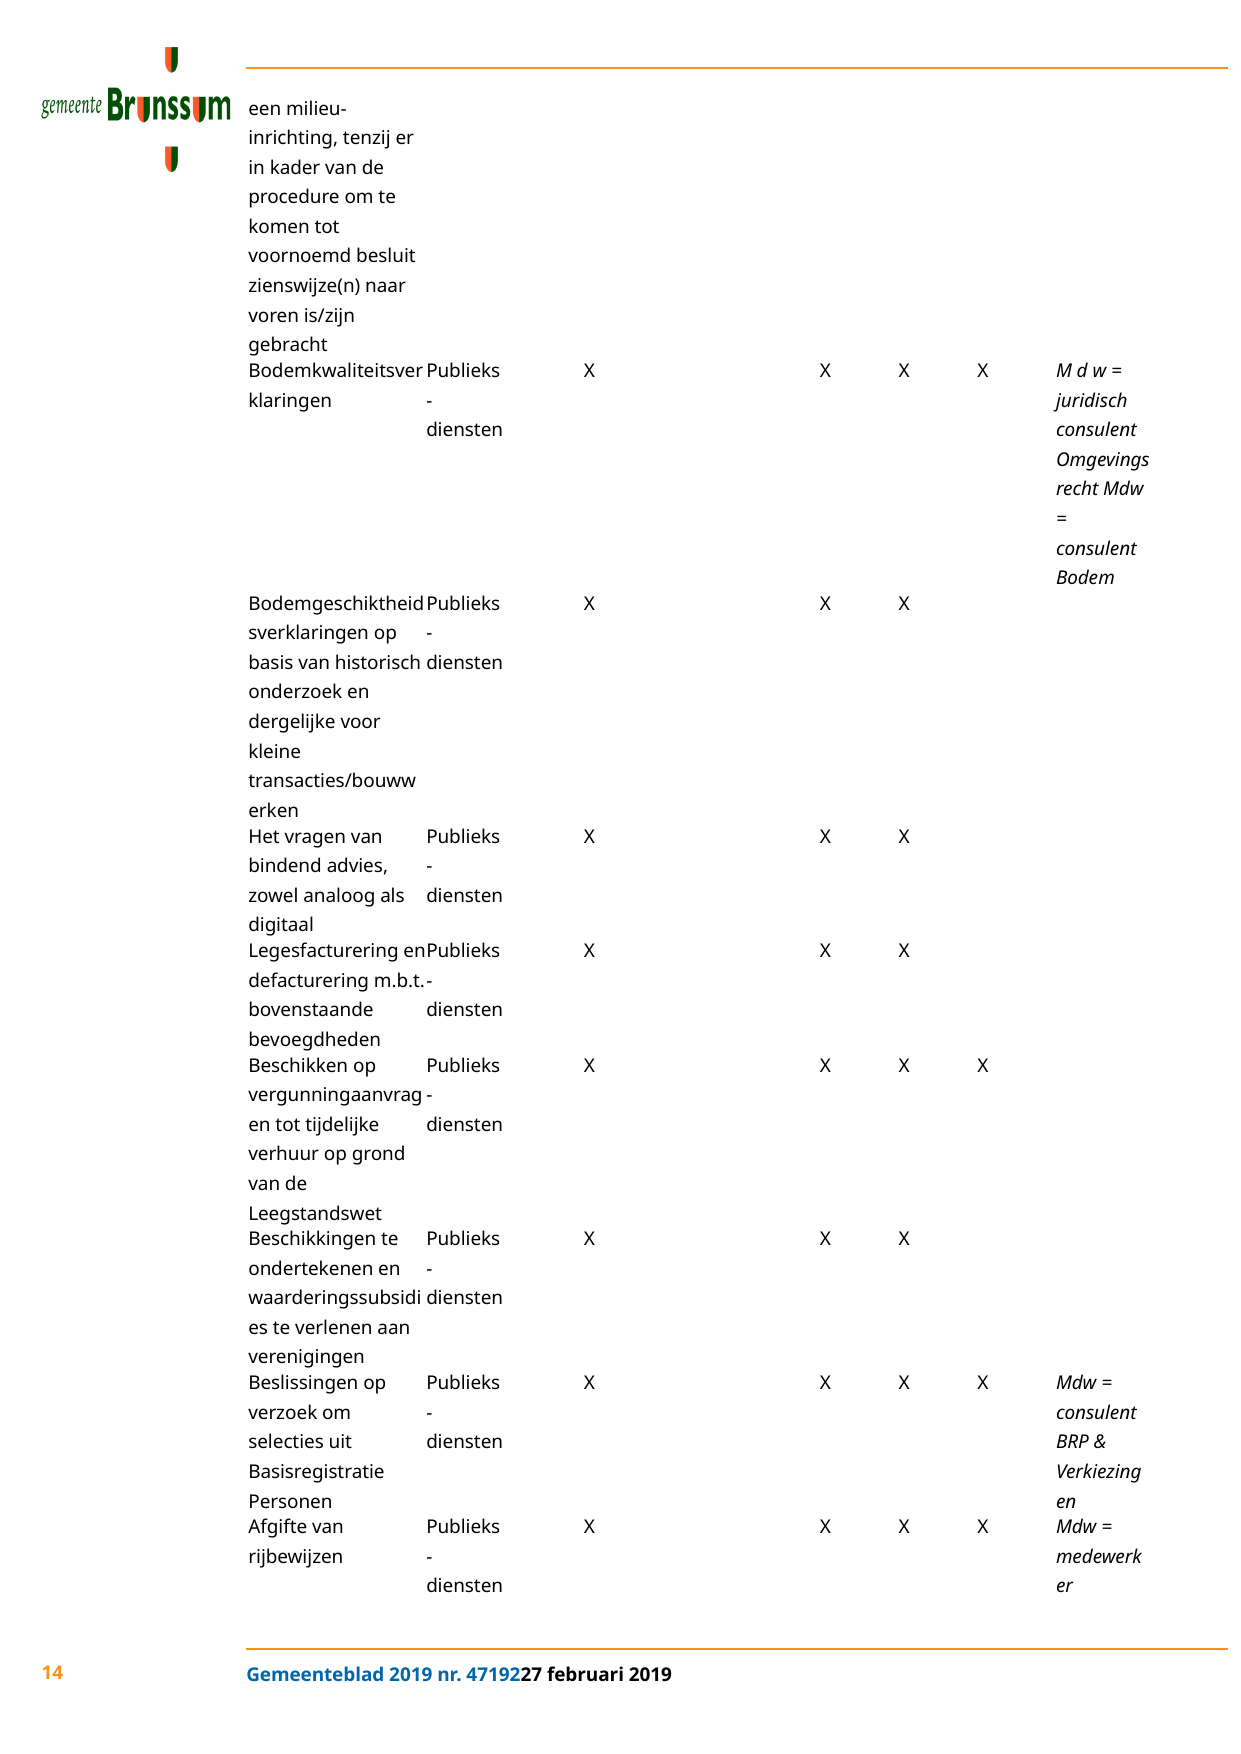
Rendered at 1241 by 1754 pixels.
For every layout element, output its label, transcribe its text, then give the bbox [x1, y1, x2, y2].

table_cell X [820, 357, 898, 590]
table_cell Bodemkwaliteitsverklaringen [248, 357, 426, 590]
table_cell [505, 937, 583, 1052]
table_cell [662, 357, 741, 590]
table_cell [505, 1514, 583, 1598]
table_cell [662, 1514, 741, 1598]
table_cell [977, 590, 1056, 823]
table_cell [741, 823, 819, 937]
table_cell [741, 1052, 819, 1225]
table_cell [505, 1225, 583, 1369]
table_cell Mdw = medewerker [1056, 1514, 1152, 1598]
table_cell Publieks-diensten [426, 937, 505, 1052]
table_cell Publieks-diensten [426, 357, 505, 590]
table_cell X [898, 823, 977, 937]
table_cell Het vragen van bindend advies, zowel analoog als digitaal [248, 823, 426, 937]
table_cell [662, 823, 741, 937]
table_cell X [898, 1225, 977, 1369]
table_cell X [584, 1370, 662, 1513]
table_cell [741, 1370, 819, 1513]
table_cell [1056, 95, 1152, 357]
table_cell X [898, 1052, 977, 1225]
table_cell Publieks-diensten [426, 1052, 505, 1225]
table_cell Publieks-diensten [426, 590, 505, 823]
table_cell Publieks-diensten [426, 1225, 505, 1369]
table_cell X [584, 590, 662, 823]
table_cell [662, 1225, 741, 1369]
picture [41, 47, 231, 172]
table_cell [977, 95, 1056, 357]
table_cell X [584, 357, 662, 590]
table_cell [741, 590, 819, 823]
table_cell X [820, 590, 898, 823]
table_cell X [820, 823, 898, 937]
table_cell [662, 590, 741, 823]
table_cell [662, 95, 741, 357]
table_cell X [898, 1514, 977, 1598]
table_cell X [977, 357, 1056, 590]
table_cell [505, 357, 583, 590]
table_cell X [820, 1052, 898, 1225]
table_cell X [898, 357, 977, 590]
table_cell [898, 95, 977, 357]
table_cell X [898, 937, 977, 1052]
table_cell [741, 1225, 819, 1369]
table_cell [741, 357, 819, 590]
table_cell [741, 1514, 819, 1598]
table_cell X [977, 1514, 1056, 1598]
table_cell [820, 95, 898, 357]
table_cell [662, 1370, 741, 1513]
table_cell [1056, 1052, 1152, 1225]
table_cell [741, 937, 819, 1052]
table_cell [977, 937, 1056, 1052]
table_cell [741, 95, 819, 357]
table_cell X [584, 1514, 662, 1598]
table_cell Publieks-diensten [426, 1370, 505, 1513]
table_cell Afgifte van rijbewijzen [248, 1514, 426, 1598]
table_cell X [898, 1370, 977, 1513]
table_cell Beschikkingen te ondertekenen en waarderingssubsidies te verlenen aan verenigingen [248, 1225, 426, 1369]
table_cell X [584, 937, 662, 1052]
table_cell X [898, 590, 977, 823]
table_cell X [820, 1370, 898, 1513]
table_cell Publieks-diensten [426, 823, 505, 937]
table_cell [662, 1052, 741, 1225]
table_cell Publieks-diensten [426, 1514, 505, 1598]
table_cell Beslissingen op verzoek om selecties uit Basisregistratie Personen [248, 1370, 426, 1513]
table_cell een milieu-inrichting, tenzij er in kader van de procedure om te komen tot voornoemd besluit zienswijze(n) naar voren is/zijn gebracht [248, 95, 426, 357]
table_cell [662, 937, 741, 1052]
table_cell [1056, 937, 1152, 1052]
table_cell Beschikken op vergunningaanvragen tot tijdelijke verhuur op grond van de Leegstandswet [248, 1052, 426, 1225]
table_cell [505, 95, 583, 357]
table_cell [1056, 590, 1152, 823]
table_cell X [584, 1052, 662, 1225]
table_cell [505, 1052, 583, 1225]
table_cell Legesfacturering en defacturering m.b.t. bovenstaande bevoegdheden [248, 937, 426, 1052]
table_cell [505, 590, 583, 823]
table_cell [426, 95, 505, 357]
table_cell [505, 823, 583, 937]
table_cell X [820, 1514, 898, 1598]
table_cell M d w = juridisch consulent Omgevingsrecht Mdw = consulent Bodem [1056, 357, 1152, 590]
table_cell X [584, 1225, 662, 1369]
table_cell X [977, 1052, 1056, 1225]
table_cell X [584, 823, 662, 937]
table_cell Bodemgeschiktheidsverklaringen op basis van historisch onderzoek en dergelijke voor kleine transacties/bouwwerken [248, 590, 426, 823]
table_cell [505, 1370, 583, 1513]
table_cell [1056, 1225, 1152, 1369]
table_cell X [820, 1225, 898, 1369]
table_cell [977, 823, 1056, 937]
table_cell [977, 1225, 1056, 1369]
table_cell X [977, 1370, 1056, 1513]
table_cell Mdw = consulent BRP & Verkiezingen [1056, 1370, 1152, 1513]
table_cell X [820, 937, 898, 1052]
table_cell [584, 95, 662, 357]
table_cell [1056, 823, 1152, 937]
